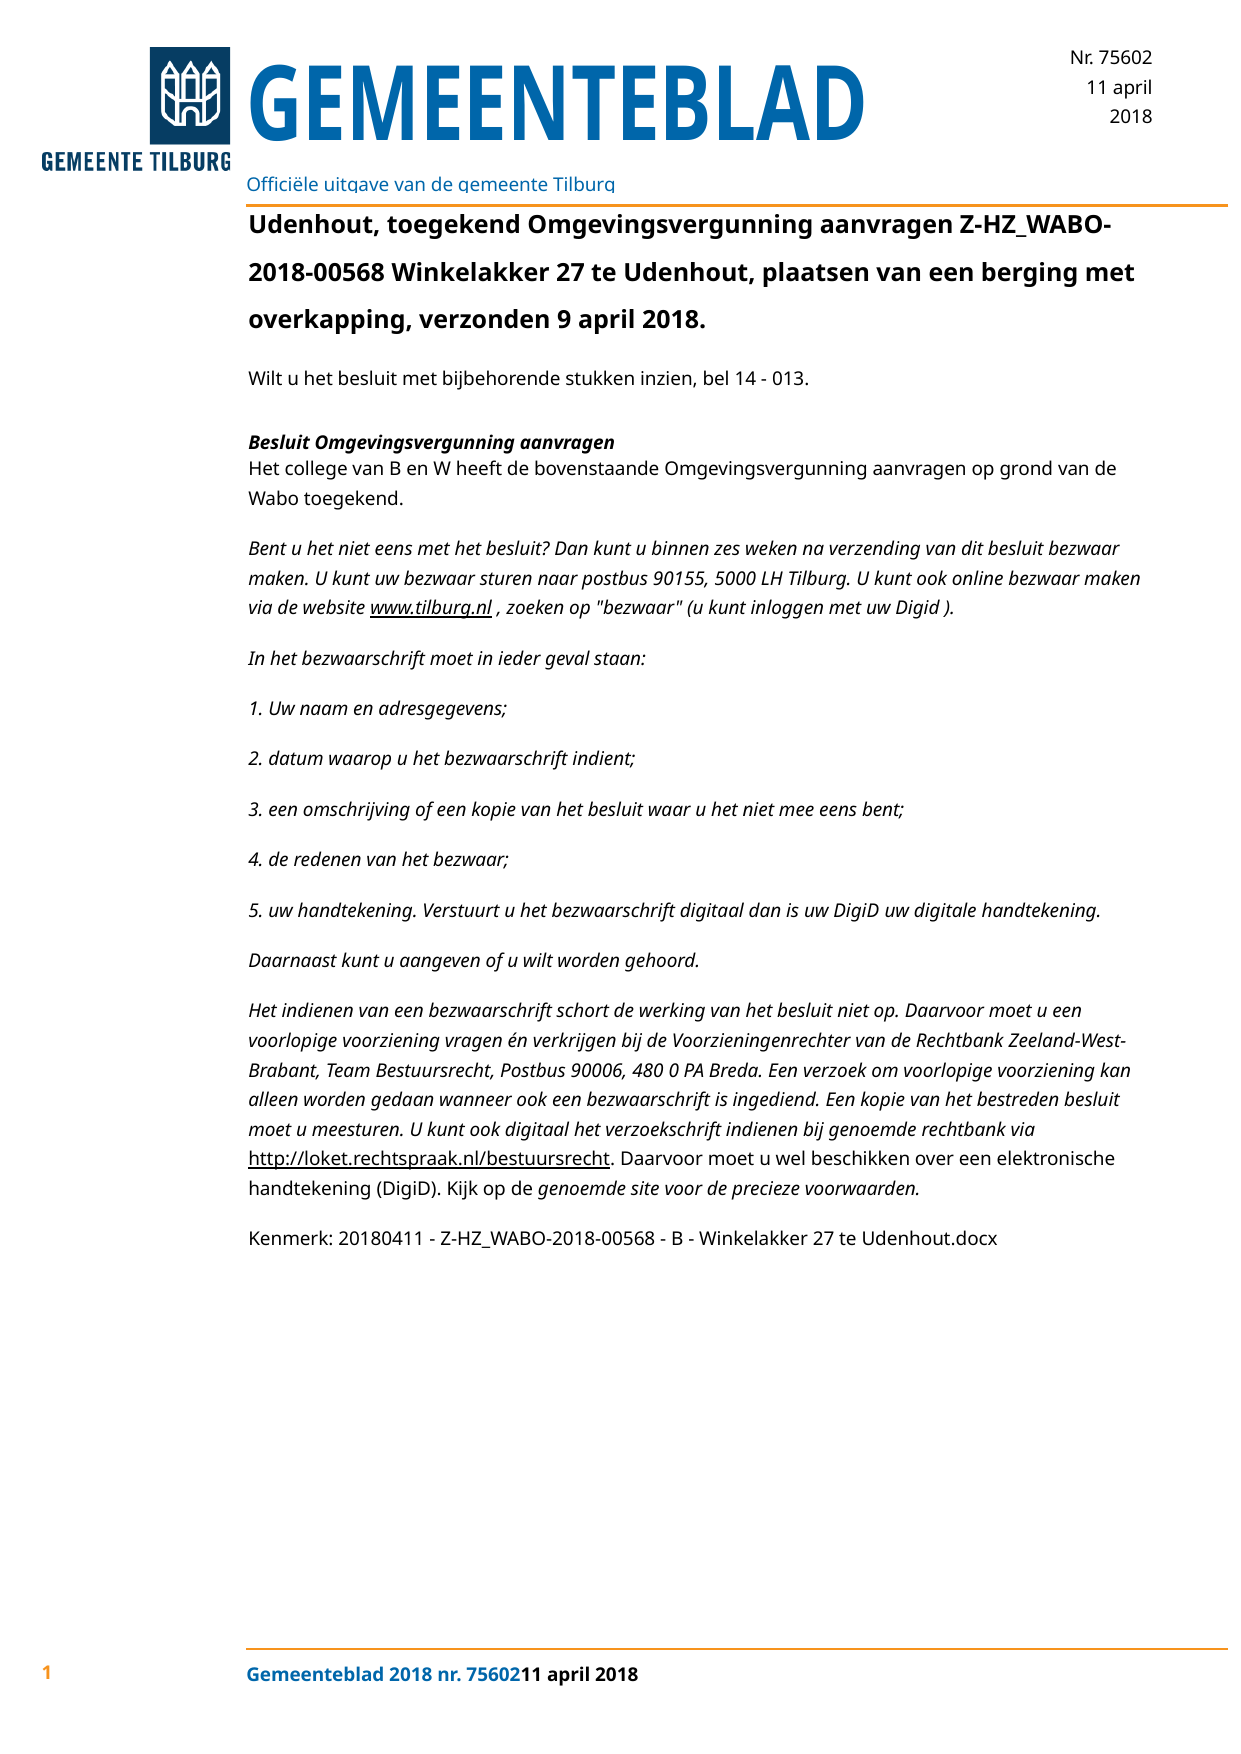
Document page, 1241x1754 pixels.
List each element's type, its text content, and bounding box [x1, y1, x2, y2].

text Bent u het niet eens met het besluit? Dan kunt u binnen zes weken na verzending van dit besluit bezwaar maken. U kunt uw bezwaar sturen naar postbus 90155, 5000 LH Tilburg. U kunt ook online bezwaar maken via de website www.tilburg.nl , zoeken op "bezwaar" (u kunt inloggen met uw Digid ). [248, 535, 1152, 620]
text Daarnaast kunt u aangeven of u wilt worden gehoord. [248, 947, 1152, 973]
text Besluit Omgevingsvergunning aanvragen [248, 429, 1152, 455]
text Wilt u het besluit met bijbehorende stukken inzien, bel 14 - 013. [248, 366, 1152, 391]
picture [41, 47, 231, 172]
text 4. de redenen van het bezwaar; [248, 846, 1152, 872]
text 3. een omschrijving of een kopie van het besluit waar u het niet mee eens bent; [248, 796, 1152, 822]
text Het college van B en W heeft de bovenstaande Omgevingsvergunning aanvragen op grond van de Wabo toegekend. [248, 455, 1152, 511]
text In het bezwaarschrift moet in ieder geval staan: [248, 645, 1152, 671]
text 1. Uw naam en adresgegevens; [248, 695, 1152, 721]
text Udenhout, toegekend Omgevingsvergunning aanvragen Z-HZ_WABO-2018-00568 Winkelakker 27 te Udenhout, plaatsen van een berging met overkapping, verzonden 9 april 2018. [248, 207, 1152, 336]
text Het indienen van een bezwaarschrift schort de werking van het besluit niet op. Daarvoor moet u een voorlopige voorziening vragen én verkrijgen bij de Voorzieningenrechter van de Rechtbank Zeeland-West-Brabant, Team Bestuursrecht, Postbus 90006, 480 0 PA Breda. Een verzoek om voorlopige voorziening kan alleen worden gedaan wanneer ook een bezwaarschrift is ingediend. Een kopie van het bestreden besluit moet u meesturen. U kunt ook digitaal het verzoekschrift indienen bij genoemde rechtbank via http://loket.rechtspraak.nl/bestuursrecht. Daarvoor moet u wel beschikken over een elektronische handtekening (DigiD). Kijk op de genoemde site voor de precieze voorwaarden. [248, 998, 1152, 1201]
text 2. datum waarop u het bezwaarschrift indient; [248, 746, 1152, 771]
text 5. uw handtekening. Verstuurt u het bezwaarschrift digitaal dan is uw DigiD uw digitale handtekening. [248, 897, 1152, 923]
text Kenmerk: 20180411 - Z-HZ_WABO-2018-00568 - B - Winkelakker 27 te Udenhout.docx [248, 1226, 1152, 1251]
